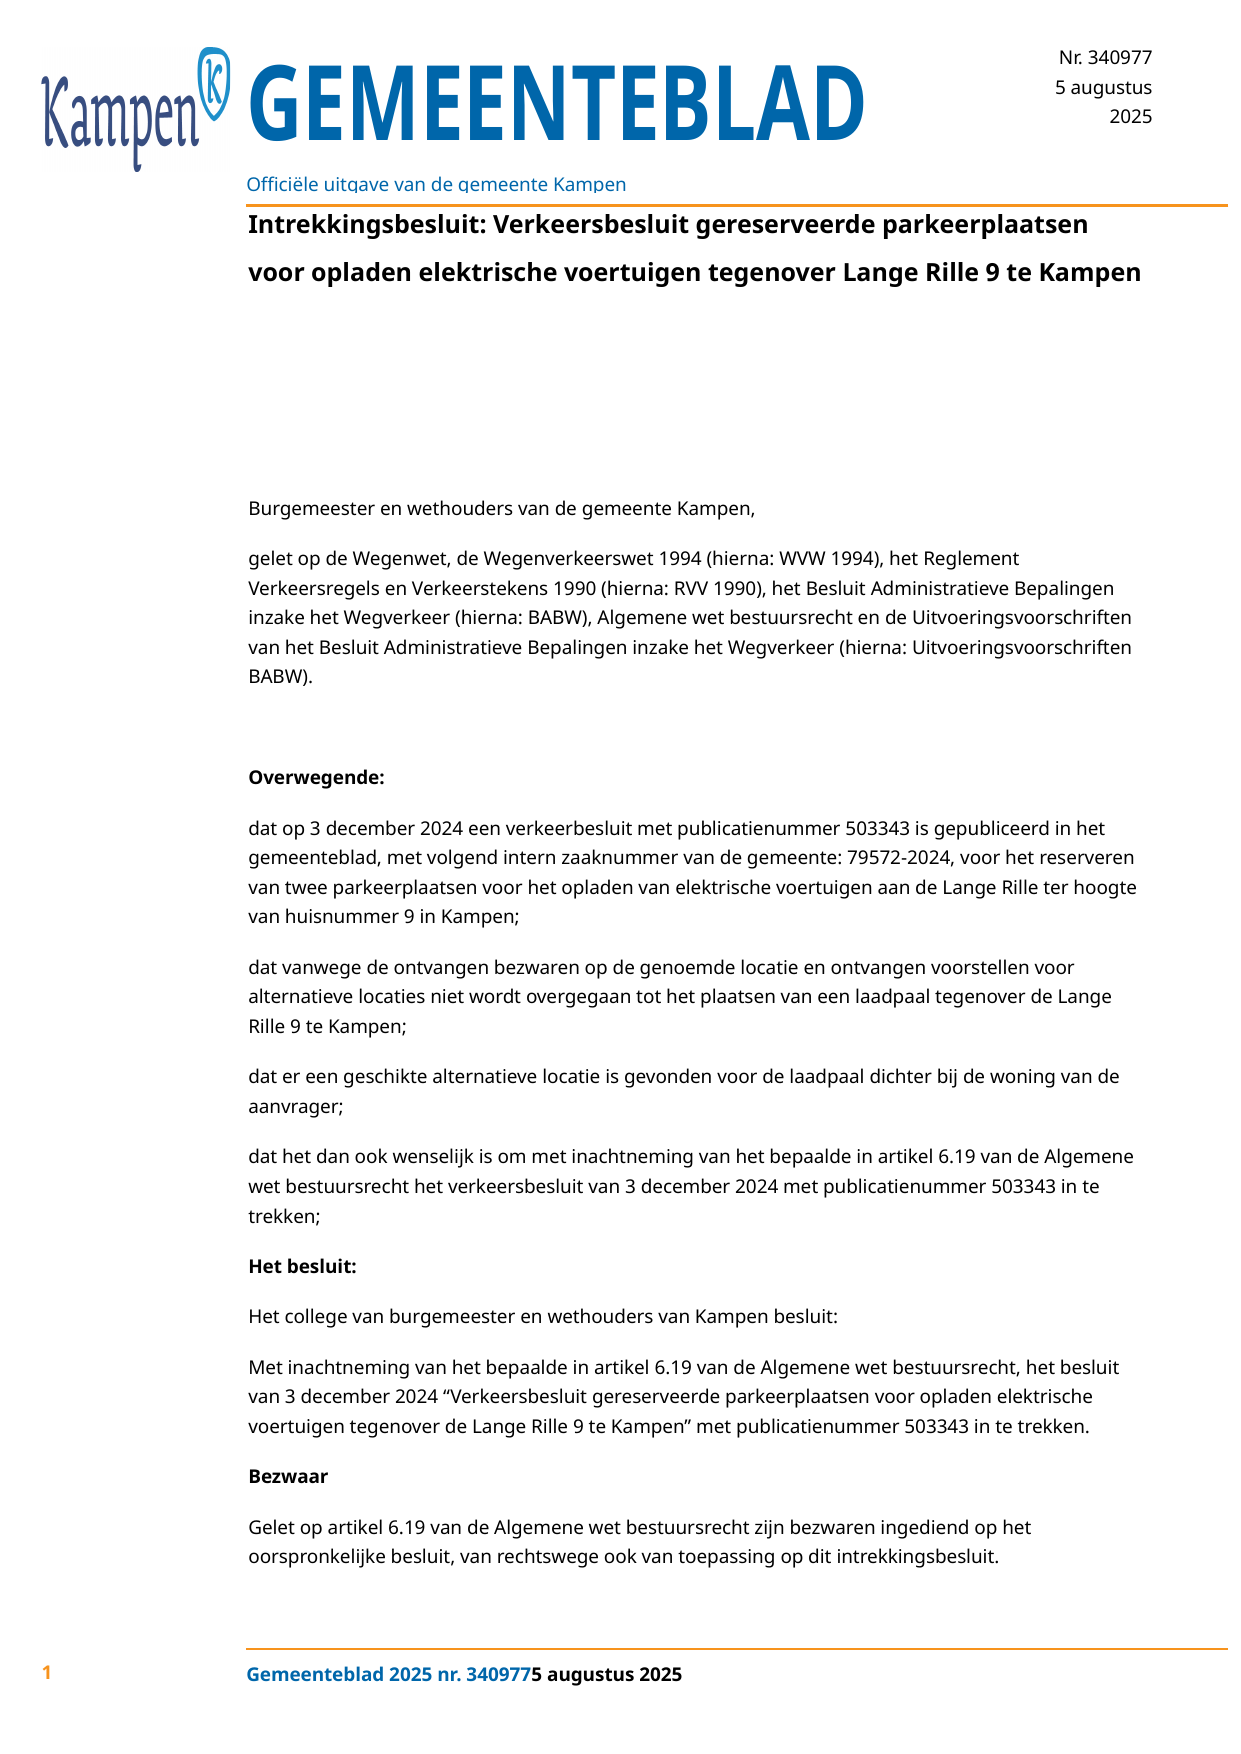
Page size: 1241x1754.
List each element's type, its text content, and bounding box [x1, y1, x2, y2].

text Intrekkingsbesluit: Verkeersbesluit gereserveerde parkeerplaatsen voor opladen elektrische voertuigen tegenover Lange Rille 9 te Kampen [248, 207, 1152, 288]
text dat vanwege de ontvangen bezwaren op de genoemde locatie en ontvangen voorstellen voor alternatieve locaties niet wordt overgegaan tot het plaatsen van een laadpaal tegenover de Lange Rille 9 te Kampen; [248, 954, 1152, 1039]
text Het college van burgemeester en wethouders van Kampen besluit: [248, 1304, 1152, 1329]
text gelet op de Wegenwet, de Wegenverkeerswet 1994 (hierna: WVW 1994), het Reglement Verkeersregels en Verkeerstekens 1990 (hierna: RVV 1990), het Besluit Administratieve Bepalingen inzake het Wegverkeer (hierna: BABW), Algemene wet bestuursrecht en de Uitvoeringsvoorschriften van het Besluit Administratieve Bepalingen inzake het Wegverkeer (hierna: Uitvoeringsvoorschriften BABW). [248, 545, 1152, 689]
text Overwegende: [248, 764, 1152, 790]
text Bezwaar [248, 1464, 1152, 1489]
text Gelet op artikel 6.19 van de Algemene wet bestuursrecht zijn bezwaren ingediend op het oorspronkelijke besluit, van rechtswege ook van toepassing op dit intrekkingsbesluit. [248, 1514, 1152, 1569]
text Het besluit: [248, 1253, 1152, 1279]
text Burgemeester en wethouders van de gemeente Kampen, [248, 495, 1152, 521]
text dat er een geschikte alternatieve locatie is gevonden voor de laadpaal dichter bij de woning van de aanvrager; [248, 1064, 1152, 1119]
text Met inachtneming van het bepaalde in artikel 6.19 van de Algemene wet bestuursrecht, het besluit van 3 december 2024 “Verkeersbesluit gereserveerde parkeerplaatsen voor opladen elektrische voertuigen tegenover de Lange Rille 9 te Kampen” met publicatienummer 503343 in te trekken. [248, 1354, 1152, 1439]
text dat het dan ook wenselijk is om met inachtneming van het bepaalde in artikel 6.19 van de Algemene wet bestuursrecht het verkeersbesluit van 3 december 2024 met publicatienummer 503343 in te trekken; [248, 1144, 1152, 1228]
text dat op 3 december 2024 een verkeerbesluit met publicatienummer 503343 is gepubliceerd in het gemeenteblad, met volgend intern zaaknummer van de gemeente: 79572-2024, voor het reserveren van twee parkeerplaatsen voor het opladen van elektrische voertuigen aan de Lange Rille ter hoogte van huisnummer 9 in Kampen; [248, 815, 1152, 929]
picture [41, 47, 231, 172]
